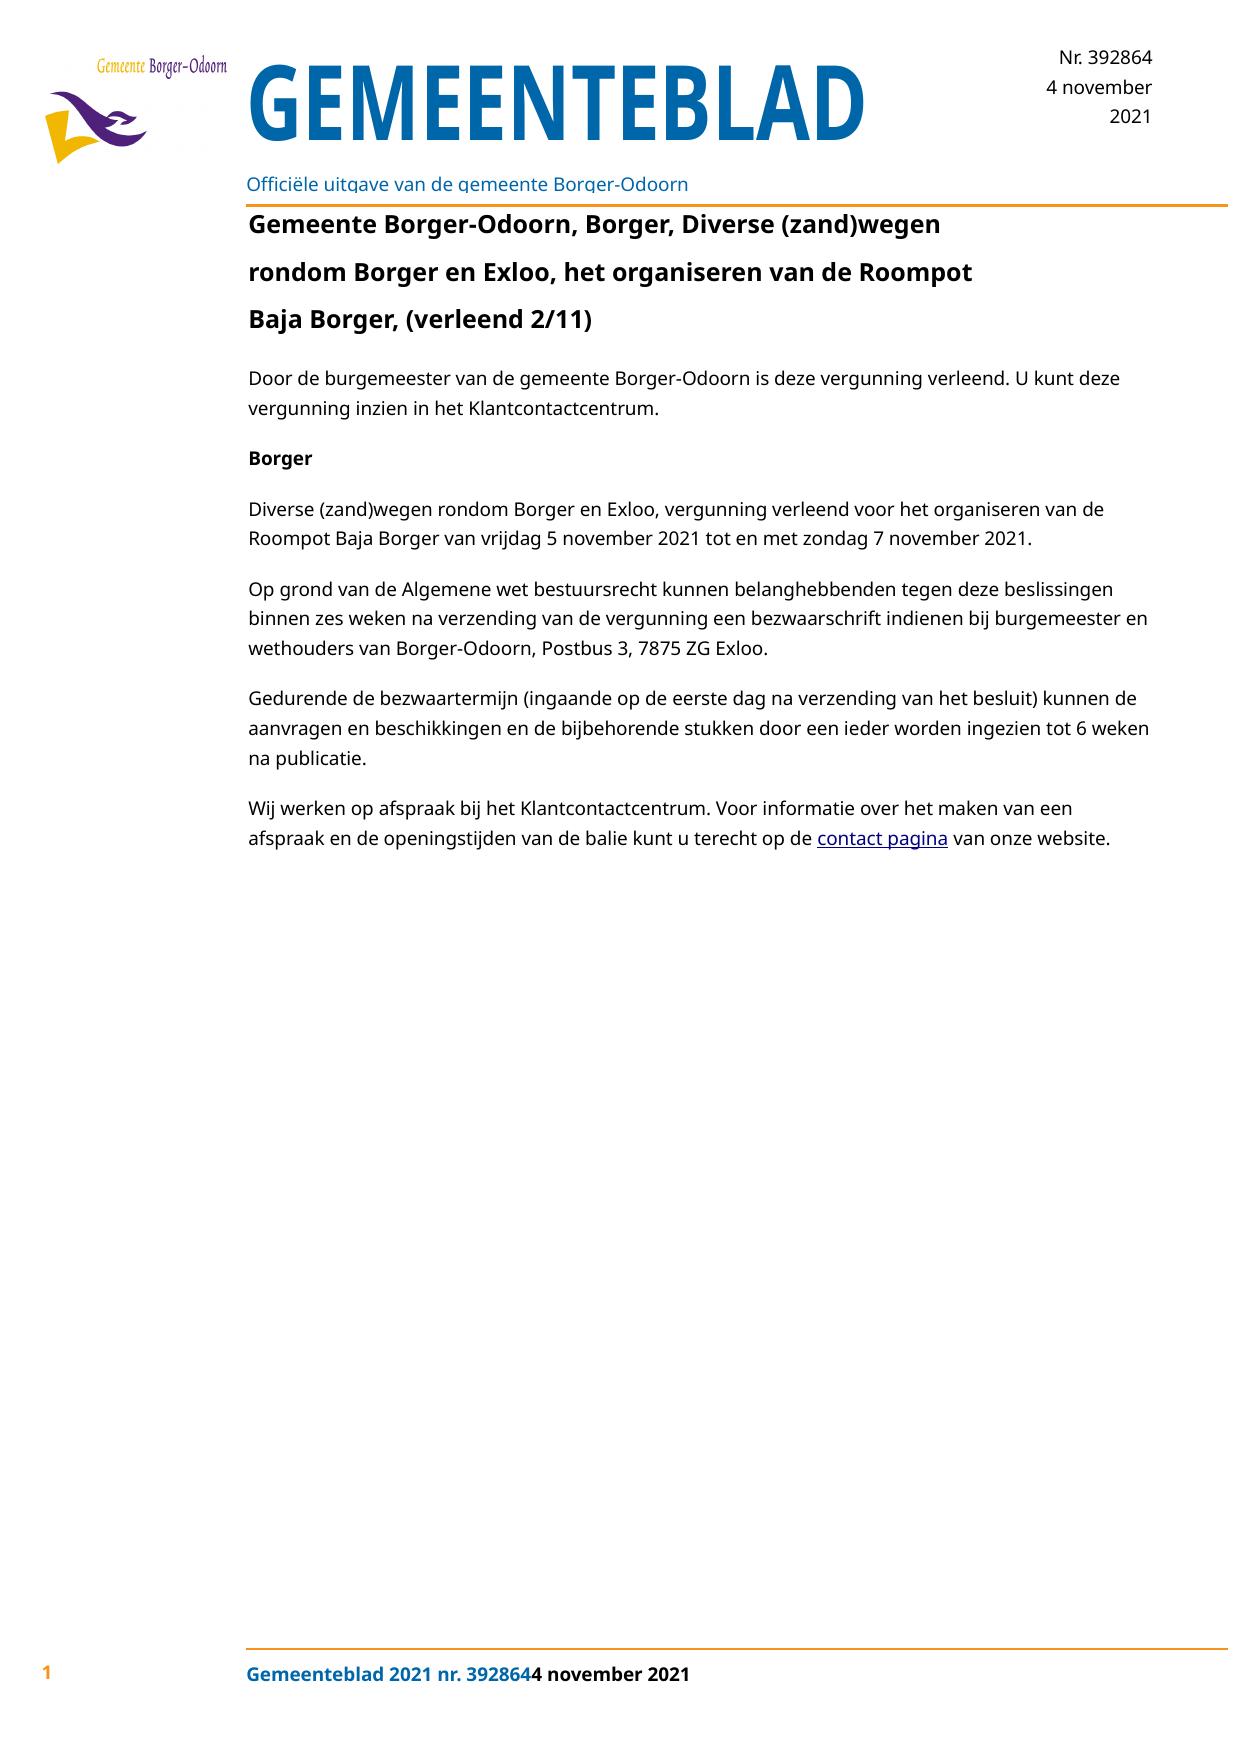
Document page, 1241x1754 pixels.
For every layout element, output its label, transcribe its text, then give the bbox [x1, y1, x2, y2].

text Borger [248, 446, 1152, 471]
picture [41, 47, 231, 172]
text Gedurende de bezwaartermijn (ingaande op de eerste dag na verzending van het besluit) kunnen de aanvragen en beschikkingen en de bijbehorende stukken door een ieder worden ingezien tot 6 weken na publicatie. [248, 686, 1152, 770]
text Door de burgemeester van de gemeente Borger-Odoorn is deze vergunning verleend. U kunt deze vergunning inzien in het Klantcontactcentrum. [248, 366, 1152, 421]
text Gemeente Borger-Odoorn, Borger, Diverse (zand)wegen rondom Borger en Exloo, het organiseren van de Roompot Baja Borger, (verleend 2/11) [248, 207, 1152, 336]
text Op grond van de Algemene wet bestuursrecht kunnen belanghebbenden tegen deze beslissingen binnen zes weken na verzending van de vergunning een bezwaarschrift indienen bij burgemeester en wethouders van Borger-Odoorn, Postbus 3, 7875 ZG Exloo. [248, 576, 1152, 661]
text Diverse (zand)wegen rondom Borger en Exloo, vergunning verleend voor het organiseren van de Roompot Baja Borger van vrijdag 5 november 2021 tot en met zondag 7 november 2021. [248, 496, 1152, 551]
text Wij werken op afspraak bij het Klantcontactcentrum. Voor informatie over het maken van een afspraak en de openingstijden van de balie kunt u terecht op de contact pagina van onze website. [248, 795, 1152, 850]
